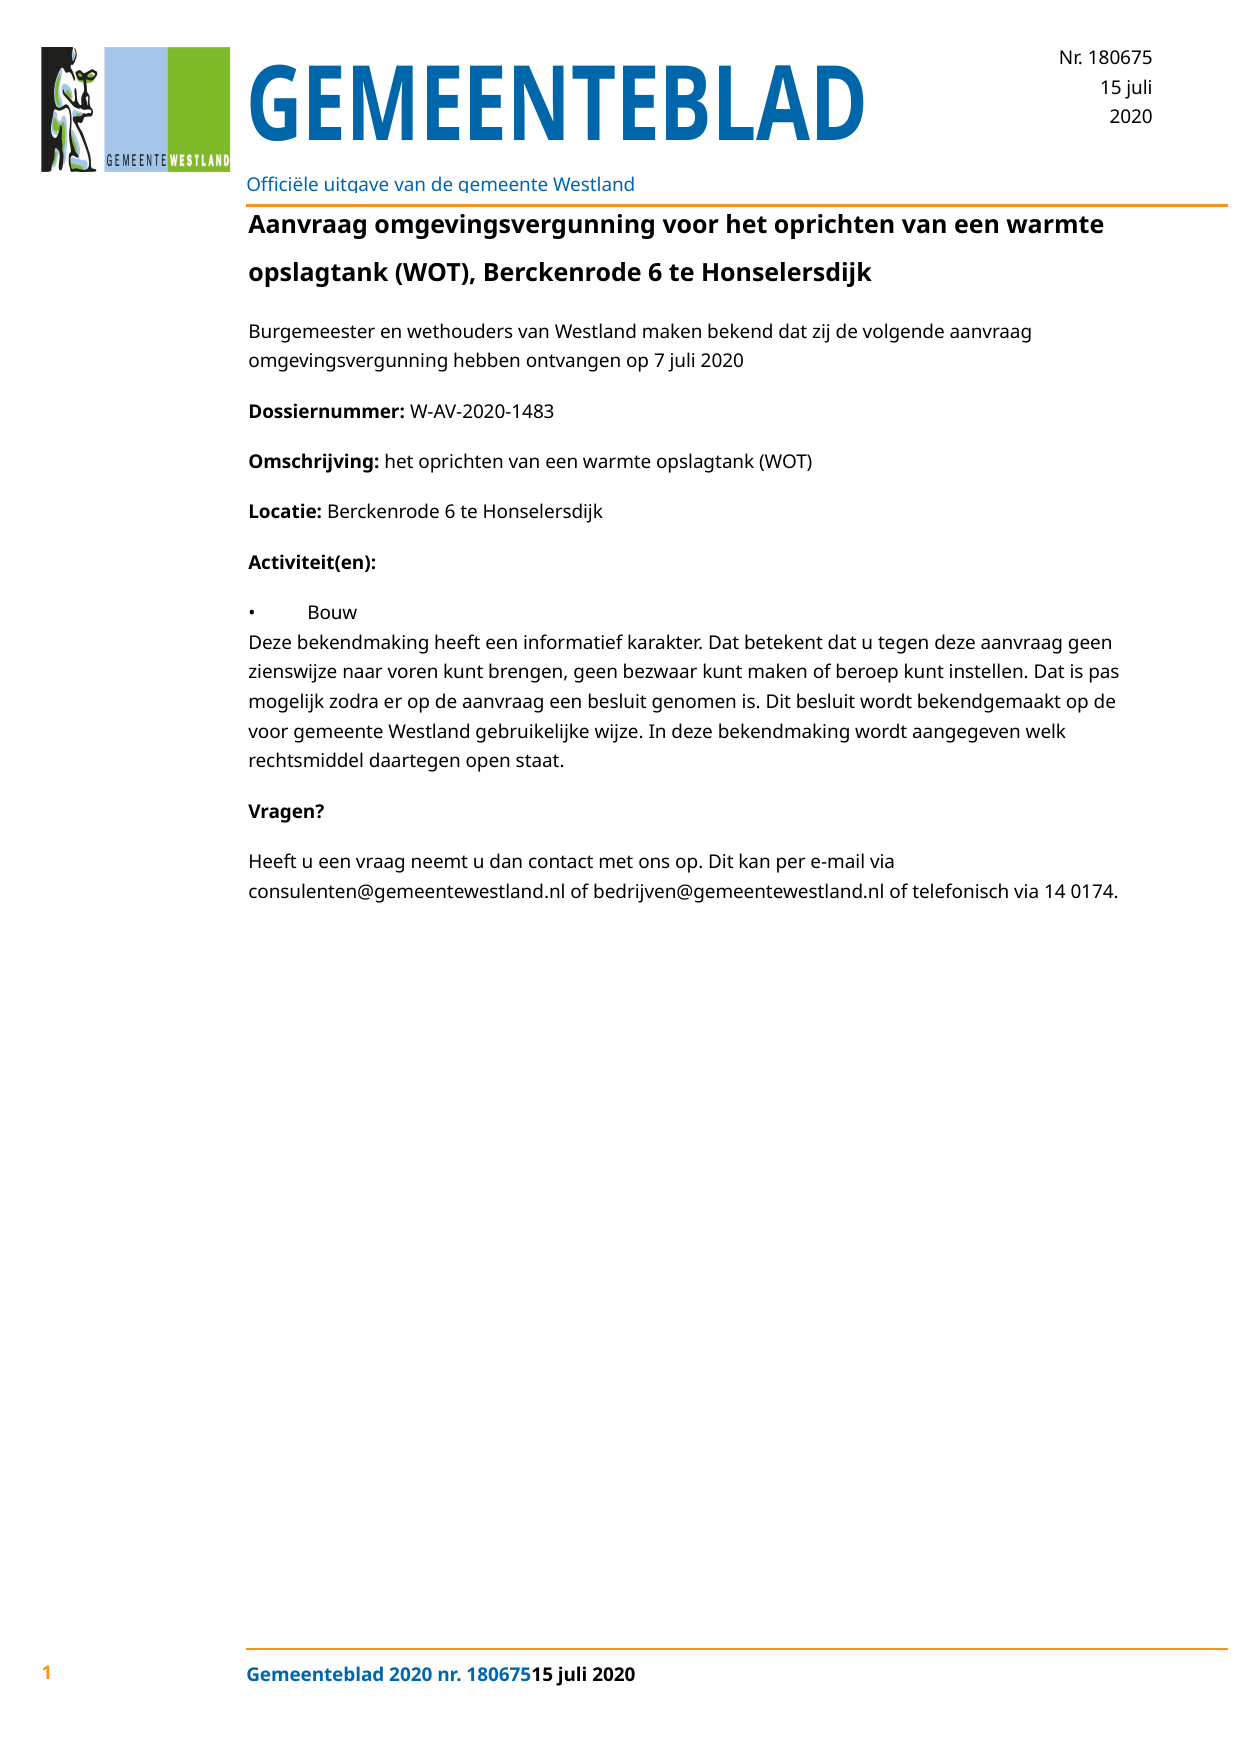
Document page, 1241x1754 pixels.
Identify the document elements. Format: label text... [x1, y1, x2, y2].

text Aanvraag omgevingsvergunning voor het oprichten van een warmte opslagtank (WOT), Berckenrode 6 te Honselersdijk [248, 207, 1152, 288]
text Dossiernummer: W-AV-2020-1483 [248, 398, 1152, 424]
text Activiteit(en): [248, 549, 1152, 575]
picture [41, 47, 231, 172]
text Burgemeester en wethouders van Westland maken bekend dat zij de volgende aanvraag omgevingsvergunning hebben ontvangen op 7 juli 2020 [248, 318, 1152, 373]
text Heeft u een vraag neemt u dan contact met ons op. Dit kan per e-mail via consulenten@gemeentewestland.nl of bedrijven@gemeentewestland.nl of telefonisch via 14 0174. [248, 848, 1152, 904]
text Vragen? [248, 798, 1152, 824]
text Deze bekendmaking heeft een informatief karakter. Dat betekent dat u tegen deze aanvraag geen zienswijze naar voren kunt brengen, geen bezwaar kunt maken of beroep kunt instellen. Dat is pas mogelijk zodra er op de aanvraag een besluit genomen is. Dit besluit wordt bekendgemaakt op de voor gemeente Westland gebruikelijke wijze. In deze bekendmaking wordt aangegeven welk rechtsmiddel daartegen open staat. [248, 629, 1152, 773]
text Omschrijving: het oprichten van een warmte opslagtank (WOT) [248, 448, 1152, 474]
text Locatie: Berckenrode 6 te Honselersdijk [248, 499, 1152, 524]
list Bouw [248, 599, 1152, 625]
